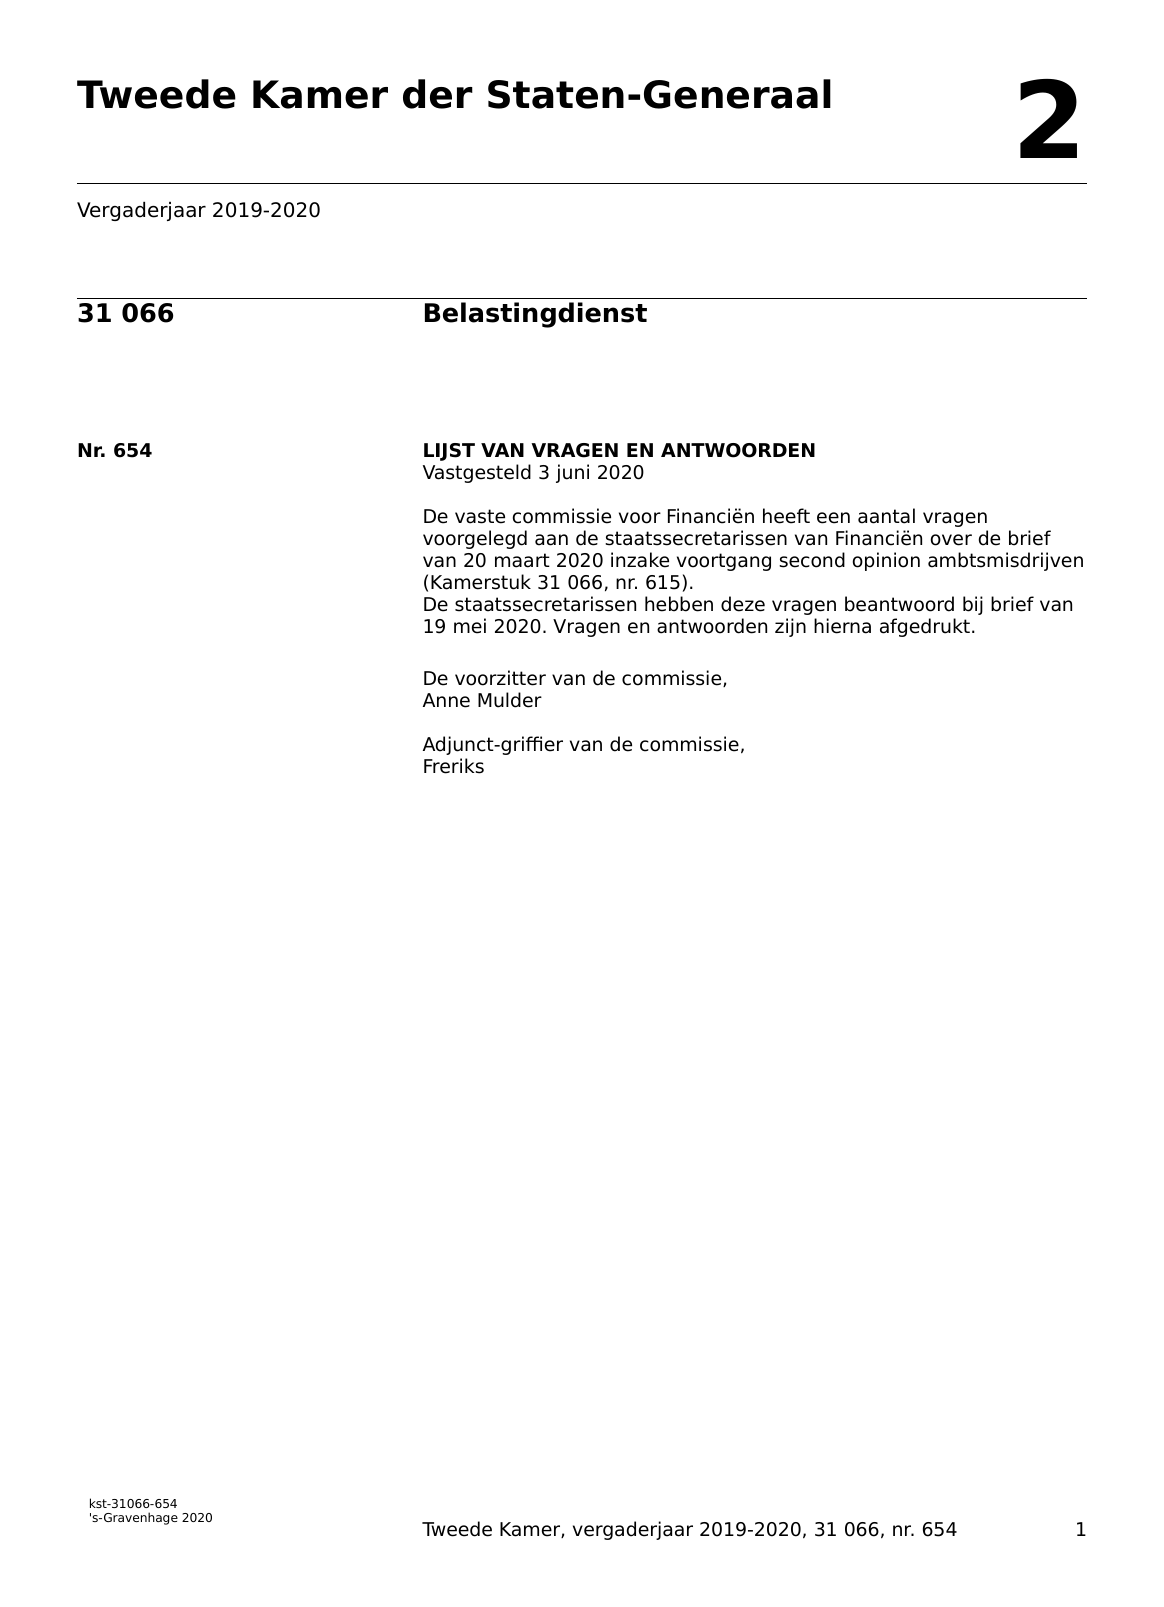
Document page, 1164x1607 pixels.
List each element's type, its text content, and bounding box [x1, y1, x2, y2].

text Adjunct-griffier van de commissie, Freriks [422, 734, 1087, 778]
text De vaste commissie voor Financiën heeft een aantal vragen voorgelegd aan de staatssecretarissen van Financiën over de brief van 20 maart 2020 inzake voortgang second opinion ambtsmisdrijven (Kamerstuk 31 066, nr. 615). [422, 506, 1087, 594]
table_cell Vergaderjaar 2019-2020 [77, 184, 1087, 298]
text 's-Gravenhage 2020 [88, 1511, 323, 1525]
text Vastgesteld 3 juni 2020 [422, 462, 1087, 484]
text De staatssecretarissen hebben deze vragen beantwoord bij brief van 19 mei 2020. Vragen en antwoorden zijn hierna afgedrukt. [422, 594, 1087, 638]
subtitle Nr. 654 LIJST VAN VRAGEN EN ANTWOORDEN [77, 440, 1087, 462]
subtitle 31 066 Belastingdienst [77, 299, 1087, 329]
table_header Tweede Kamer der Staten-Generaal [77, 59, 886, 183]
table_header 2 [886, 59, 1087, 183]
text De voorzitter van de commissie, Anne Mulder [422, 668, 1087, 712]
text kst-31066-654 [88, 1497, 323, 1511]
